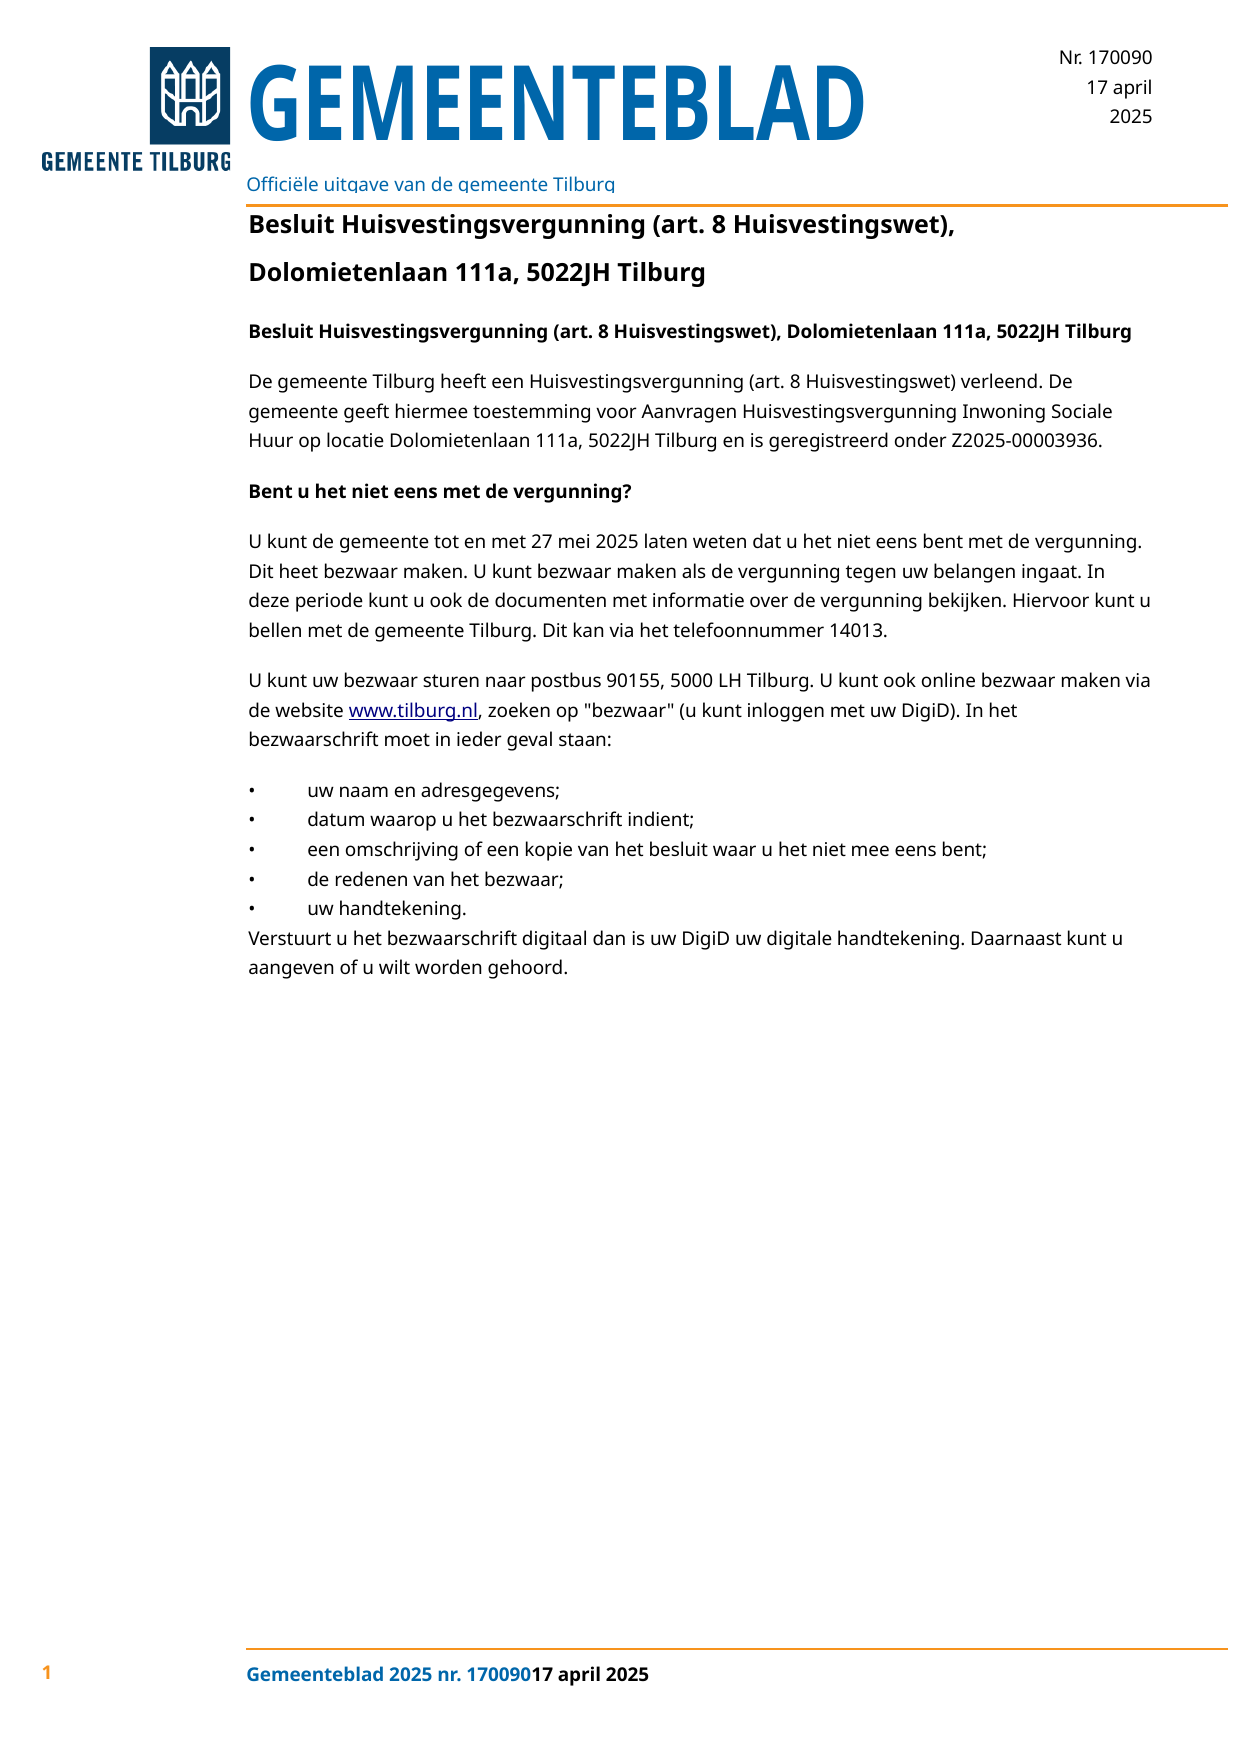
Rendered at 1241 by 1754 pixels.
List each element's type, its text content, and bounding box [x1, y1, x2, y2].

text Verstuurt u het bezwaarschrift digitaal dan is uw DigiD uw digitale handtekening. Daarnaast kunt u aangeven of u wilt worden gehoord. [248, 925, 1152, 980]
picture [41, 47, 231, 172]
text Besluit Huisvestingsvergunning (art. 8 Huisvestingswet), Dolomietenlaan 111a, 5022JH Tilburg [248, 207, 1152, 288]
text U kunt uw bezwaar sturen naar postbus 90155, 5000 LH Tilburg. U kunt ook online bezwaar maken via de website www.tilburg.nl, zoeken op "bezwaar" (u kunt inloggen met uw DigiD). In het bezwaarschrift moet in ieder geval staan: [248, 667, 1152, 752]
list uw handtekening. [248, 895, 1152, 921]
list datum waarop u het bezwaarschrift indient; [248, 807, 1152, 832]
text Bent u het niet eens met de vergunning? [248, 478, 1152, 504]
list uw naam en adresgegevens; [248, 777, 1152, 803]
list een omschrijving of een kopie van het besluit waar u het niet mee eens bent; [248, 836, 1152, 862]
text De gemeente Tilburg heeft een Huisvestingsvergunning (art. 8 Huisvestingswet) verleend. De gemeente geeft hiermee toestemming voor Aanvragen Huisvestingsvergunning Inwoning Sociale Huur op locatie Dolomietenlaan 111a, 5022JH Tilburg en is geregistreerd onder Z2025-00003936. [248, 368, 1152, 453]
list de redenen van het bezwaar; [248, 866, 1152, 892]
text U kunt de gemeente tot en met 27 mei 2025 laten weten dat u het niet eens bent met de vergunning. Dit heet bezwaar maken. U kunt bezwaar maken als de vergunning tegen uw belangen ingaat. In deze periode kunt u ook de documenten met informatie over de vergunning bekijken. Hiervoor kunt u bellen met de gemeente Tilburg. Dit kan via het telefoonnummer 14013. [248, 528, 1152, 643]
text Besluit Huisvestingsvergunning (art. 8 Huisvestingswet), Dolomietenlaan 111a, 5022JH Tilburg [248, 318, 1152, 344]
